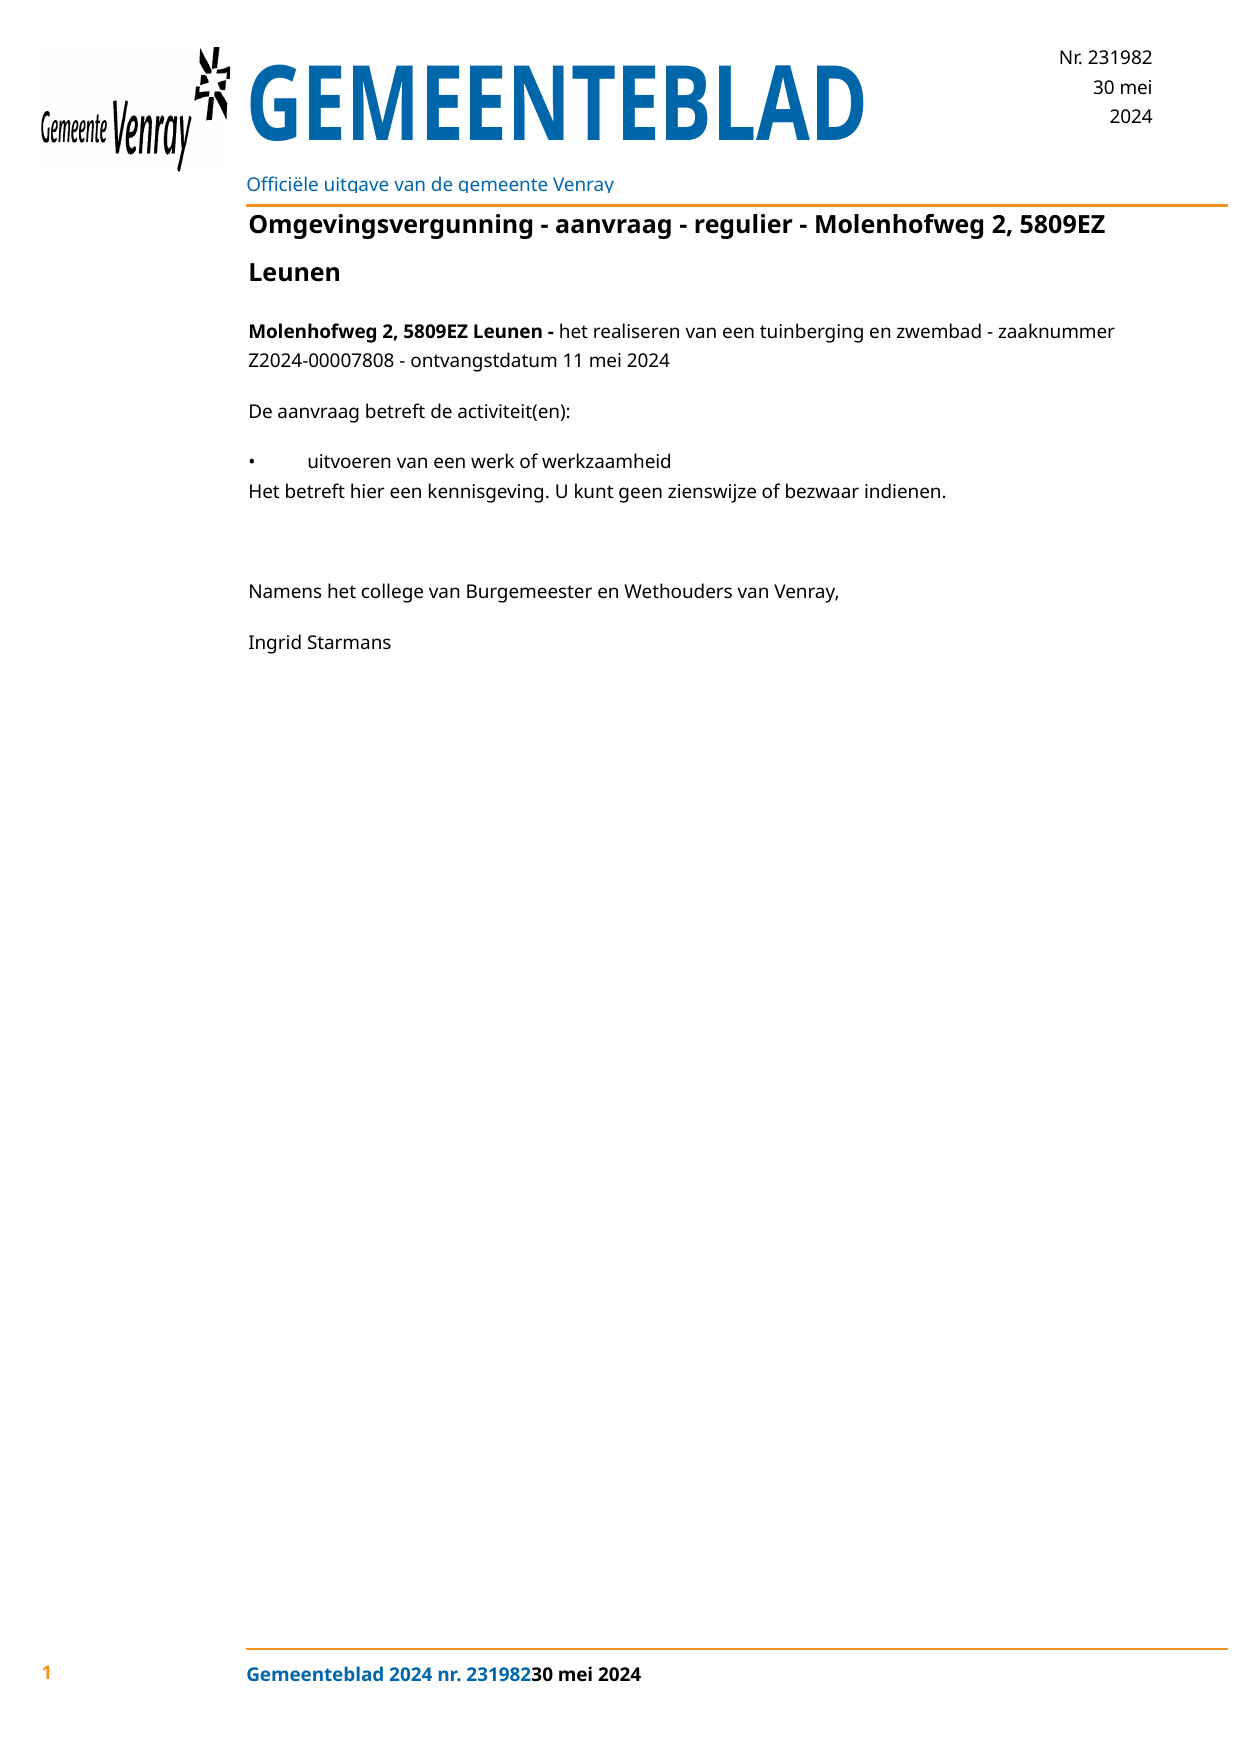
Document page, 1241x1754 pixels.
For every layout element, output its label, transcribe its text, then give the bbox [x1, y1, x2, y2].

text Omgevingsvergunning - aanvraag - regulier - Molenhofweg 2, 5809EZ Leunen [248, 207, 1152, 288]
text Ingrid Starmans [248, 629, 1152, 655]
text De aanvraag betreft de activiteit(en): [248, 398, 1152, 424]
text Namens het college van Burgemeester en Wethouders van Venray, [248, 579, 1152, 604]
text Het betreft hier een kennisgeving. U kunt geen zienswijze of bezwaar indienen. [248, 478, 1152, 504]
text Molenhofweg 2, 5809EZ Leunen - het realiseren van een tuinberging en zwembad - zaaknummer Z2024-00007808 - ontvangstdatum 11 mei 2024 [248, 318, 1152, 373]
list uitvoeren van een werk of werkzaamheid [248, 448, 1152, 474]
picture [41, 47, 231, 172]
